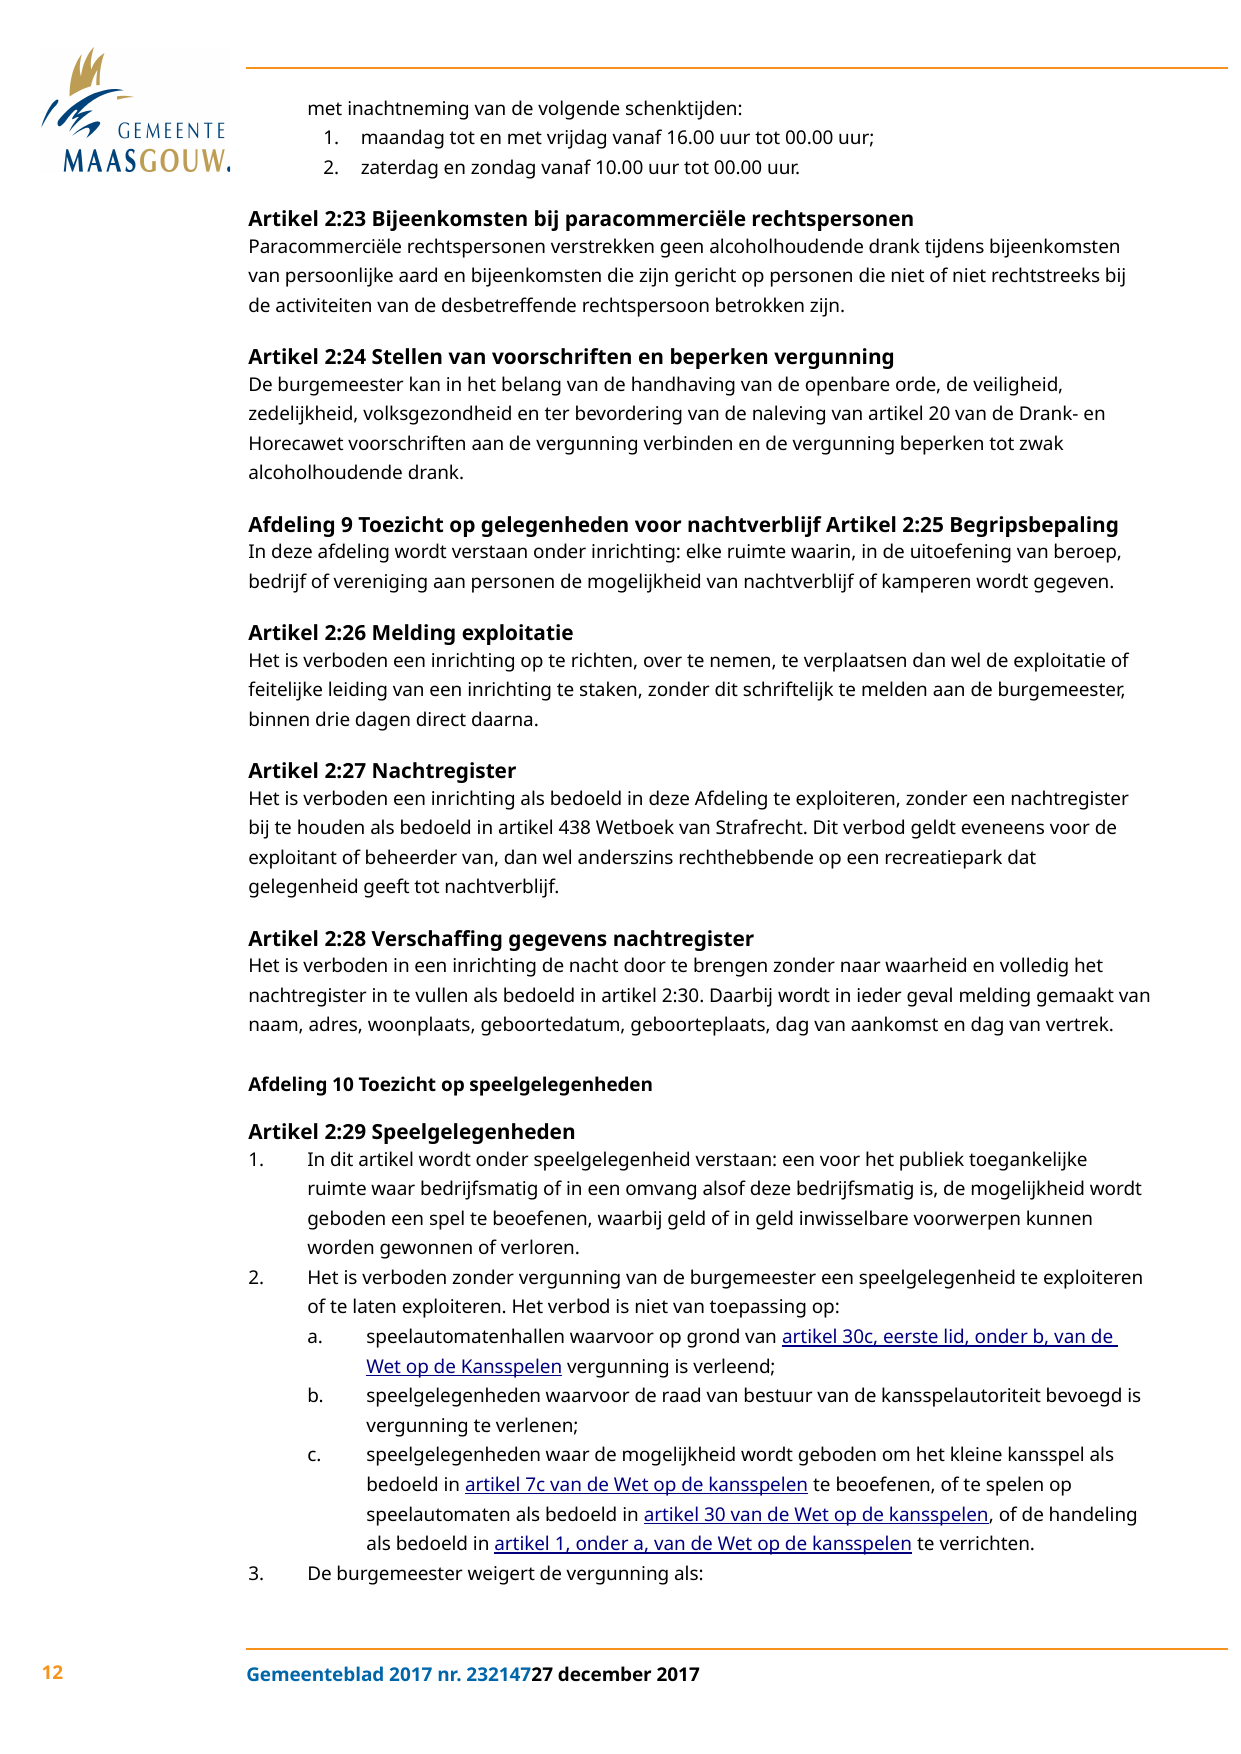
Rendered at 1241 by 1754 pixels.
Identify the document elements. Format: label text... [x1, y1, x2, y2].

text De burgemeester kan in het belang van de handhaving van de openbare orde, de veiligheid, zedelijkheid, volksgezondheid en ter bevordering van de naleving van artikel 20 van de Drank- en Horecawet voorschriften aan de vergunning verbinden en de vergunning beperken tot zwak alcoholhoudende drank. [248, 371, 1152, 485]
text Het is verboden in een inrichting de nacht door te brengen zonder naar waarheid en volledig het nachtregister in te vullen als bedoeld in artikel 2:30. Daarbij wordt in ieder geval melding gemaakt van naam, adres, woonplaats, geboortedatum, geboorteplaats, dag van aankomst en dag van vertrek. [248, 952, 1152, 1037]
picture [41, 47, 231, 172]
text Afdeling 9 Toezicht op gelegenheden voor nachtverblijf Artikel 2:25 Begripsbepaling [248, 510, 1152, 538]
list speelautomatenhallen waarvoor op grond van artikel 30c, eerste lid, onder b, van de Wet op de Kansspelen vergunning is verleend; [307, 1323, 1152, 1379]
text Artikel 2:24 Stellen van voorschriften en beperken vergunning [248, 342, 1152, 371]
text Het is verboden een inrichting als bedoeld in deze Afdeling te exploiteren, zonder een nachtregister bij te houden als bedoeld in artikel 438 Wetboek van Strafrecht. Dit verbod geldt eveneens voor de exploitant of beheerder van, dan wel anderszins rechthebbende op een recreatiepark dat gelegenheid geeft tot nachtverblijf. [248, 785, 1152, 899]
text Het is verboden een inrichting op te richten, over te nemen, te verplaatsen dan wel de exploitatie of feitelijke leiding van een inrichting te staken, zonder dit schriftelijk te melden aan de burgemeester, binnen drie dagen direct daarna. [248, 647, 1152, 732]
text Artikel 2:28 Verschaffing gegevens nachtregister [248, 924, 1152, 952]
list speelgelegenheden waar de mogelijkheid wordt geboden om het kleine kansspel als bedoeld in artikel 7c van de Wet op de kansspelen te beoefenen, of te spelen op speelautomaten als bedoeld in artikel 30 van de Wet op de kansspelen, of de handeling als bedoeld in artikel 1, onder a, van de Wet op de kansspelen te verrichten. [307, 1442, 1152, 1556]
text Paracommerciële rechtspersonen verstrekken geen alcoholhoudende drank tijdens bijeenkomsten van persoonlijke aard en bijeenkomsten die zijn gericht op personen die niet of niet rechtstreeks bij de activiteiten van de desbetreffende rechtspersoon betrokken zijn. [248, 233, 1152, 318]
list De burgemeester weigert de vergunning als: [248, 1560, 1152, 1586]
list speelgelegenheden waarvoor de raad van bestuur van de kansspelautoriteit bevoegd is vergunning te verlenen; [307, 1382, 1152, 1438]
list Het is verboden zonder vergunning van de burgemeester een speelgelegenheid te exploiteren of te laten exploiteren. Het verbod is niet van toepassing op: [248, 1264, 1152, 1319]
list In dit artikel wordt onder speelgelegenheid verstaan: een voor het publiek toegankelijke ruimte waar bedrijfsmatig of in een omvang alsof deze bedrijfsmatig is, de mogelijkheid wordt geboden een spel te beoefenen, waarbij geld of in geld inwisselbare voorwerpen kunnen worden gewonnen of verloren. [248, 1146, 1152, 1260]
list zaterdag en zondag vanaf 10.00 uur tot 00.00 uur. [323, 154, 1152, 180]
text In deze afdeling wordt verstaan onder inrichting: elke ruimte waarin, in de uitoefening van beroep, bedrijf of vereniging aan personen de mogelijkheid van nachtverblijf of kamperen wordt gegeven. [248, 538, 1152, 594]
list met inachtneming van de volgende schenktijden: [248, 95, 1152, 121]
text Afdeling 10 Toezicht op speelgelegenheden [248, 1071, 1152, 1097]
text Artikel 2:26 Melding exploitatie [248, 618, 1152, 647]
text Artikel 2:23 Bijeenkomsten bij paracommerciële rechtspersonen [248, 204, 1152, 233]
text Artikel 2:27 Nachtregister [248, 756, 1152, 785]
list maandag tot en met vrijdag vanaf 16.00 uur tot 00.00 uur; [323, 124, 1152, 150]
text Artikel 2:29 Speelgelegenheden [248, 1117, 1152, 1146]
